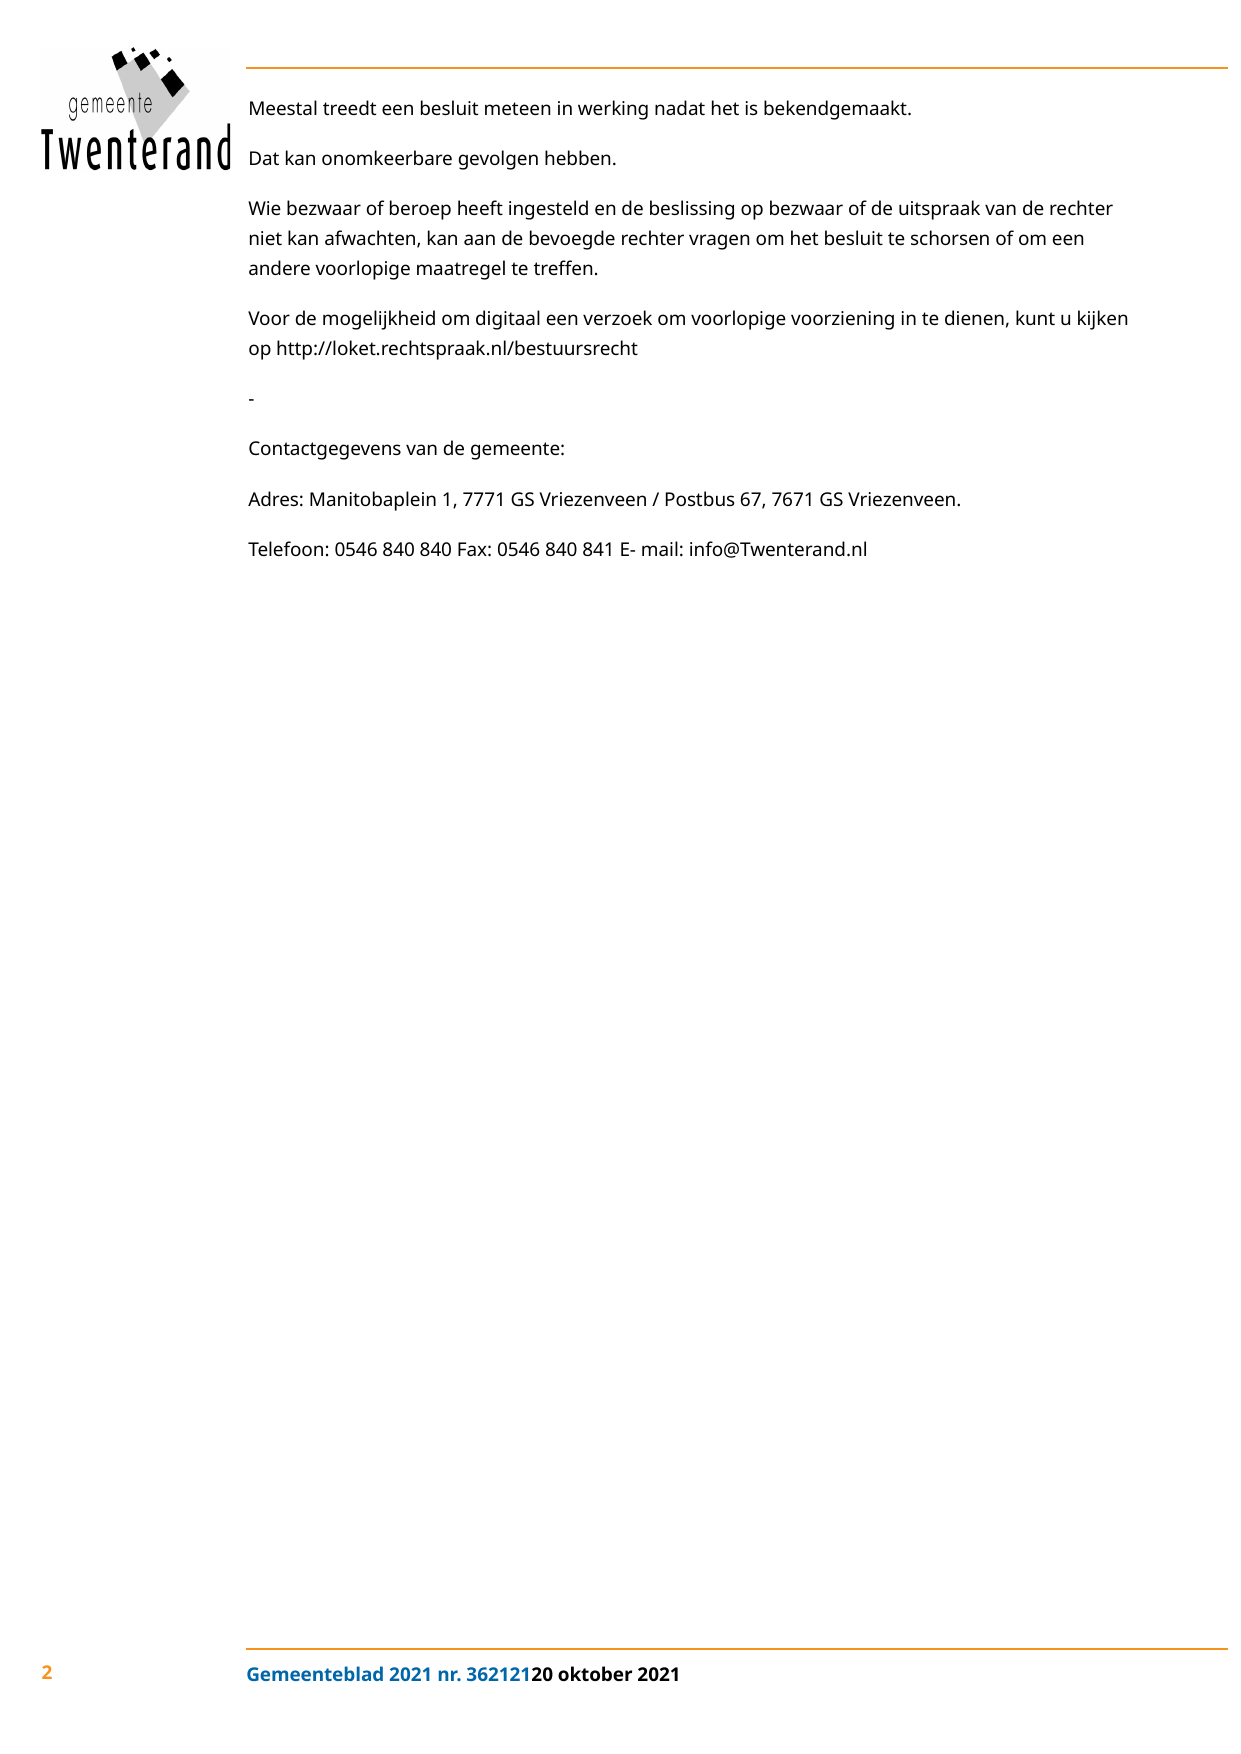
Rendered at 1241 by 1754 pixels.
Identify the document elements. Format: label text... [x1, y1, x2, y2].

text Meestal treedt een besluit meteen in werking nadat het is bekendgemaakt. [248, 95, 1152, 121]
picture [41, 47, 231, 172]
text Adres: Manitobaplein 1, 7771 GS Vriezenveen / Postbus 67, 7671 GS Vriezenveen. [248, 486, 1152, 512]
text - [248, 385, 1152, 411]
text Telefoon: 0546 840 840 Fax: 0546 840 841 E- mail: info@Twenterand.nl [248, 536, 1152, 562]
text Contactgegevens van de gemeente: [248, 436, 1152, 461]
text Voor de mogelijkheid om digitaal een verzoek om voorlopige voorziening in te dienen, kunt u kijken op http://loket.rechtspraak.nl/bestuursrecht [248, 305, 1152, 361]
text Dat kan onomkeerbare gevolgen hebben. [248, 145, 1152, 171]
text Wie bezwaar of beroep heeft ingesteld en de beslissing op bezwaar of de uitspraak van de rechter niet kan afwachten, kan aan de bevoegde rechter vragen om het besluit te schorsen of om een andere voorlopige maatregel te treffen. [248, 196, 1152, 281]
